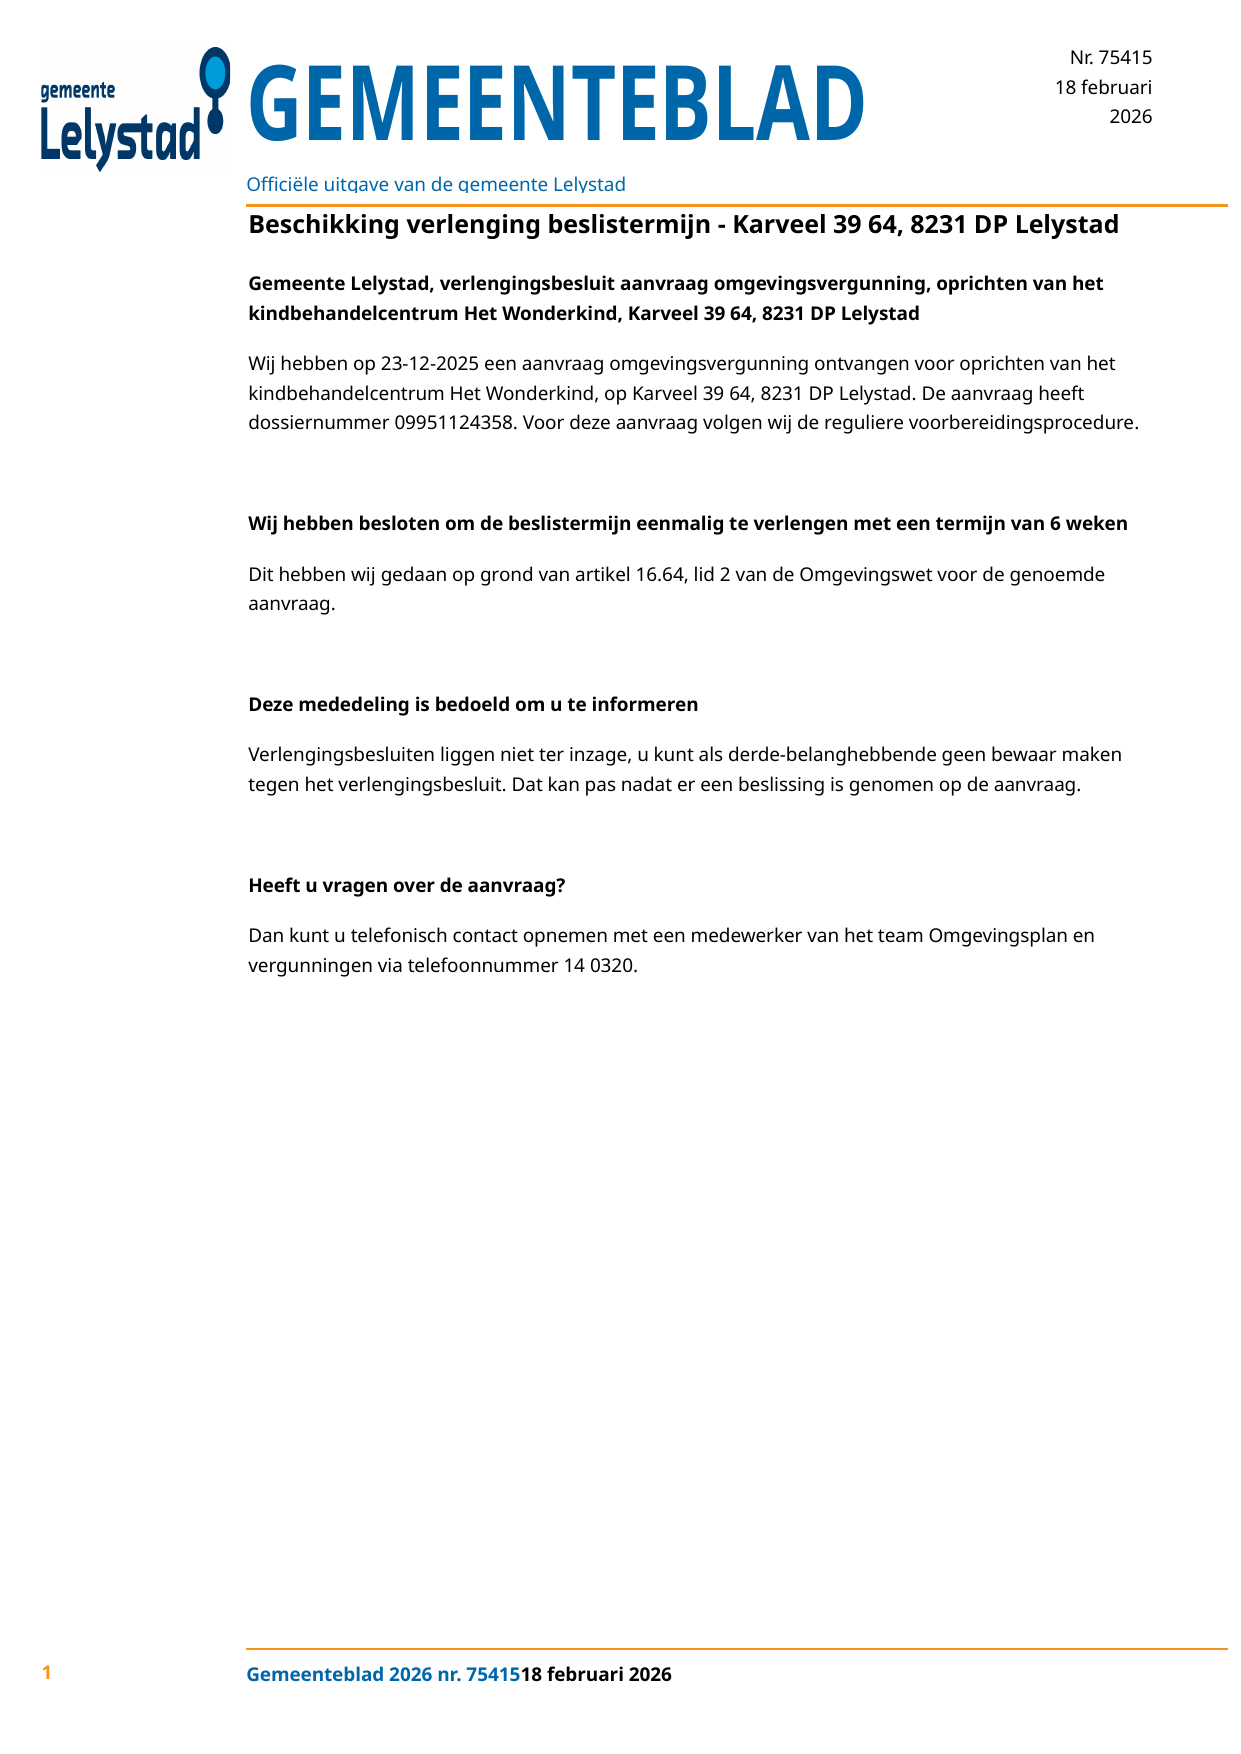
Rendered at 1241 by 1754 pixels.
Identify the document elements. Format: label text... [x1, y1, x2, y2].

text Gemeente Lelystad, verlengingsbesluit aanvraag omgevingsvergunning, oprichten van het kindbehandelcentrum Het Wonderkind, Karveel 39 64, 8231 DP Lelystad [248, 270, 1152, 326]
picture [41, 47, 231, 172]
text Dan kunt u telefonisch contact opnemen met een medewerker van het team Omgevingsplan en vergunningen via telefoonnummer 14 0320. [248, 922, 1152, 978]
text Deze mededeling is bedoeld om u te informeren [248, 691, 1152, 717]
text Dit hebben wij gedaan op grond van artikel 16.64, lid 2 van de Omgevingswet voor de genoemde aanvraag. [248, 561, 1152, 616]
text Heeft u vragen over de aanvraag? [248, 872, 1152, 898]
text Verlengingsbesluiten liggen niet ter inzage, u kunt als derde-belanghebbende geen bewaar maken tegen het verlengingsbesluit. Dat kan pas nadat er een beslissing is genomen op de aanvraag. [248, 742, 1152, 797]
text Wij hebben op 23-12-2025 een aanvraag omgevingsvergunning ontvangen voor oprichten van het kindbehandelcentrum Het Wonderkind, op Karveel 39 64, 8231 DP Lelystad. De aanvraag heeft dossiernummer 09951124358. Voor deze aanvraag volgen wij de reguliere voorbereidingsprocedure. [248, 350, 1152, 435]
text Wij hebben besloten om de beslistermijn eenmalig te verlengen met een termijn van 6 weken [248, 510, 1152, 536]
text Beschikking verlenging beslistermijn - Karveel 39 64, 8231 DP Lelystad [248, 207, 1152, 241]
